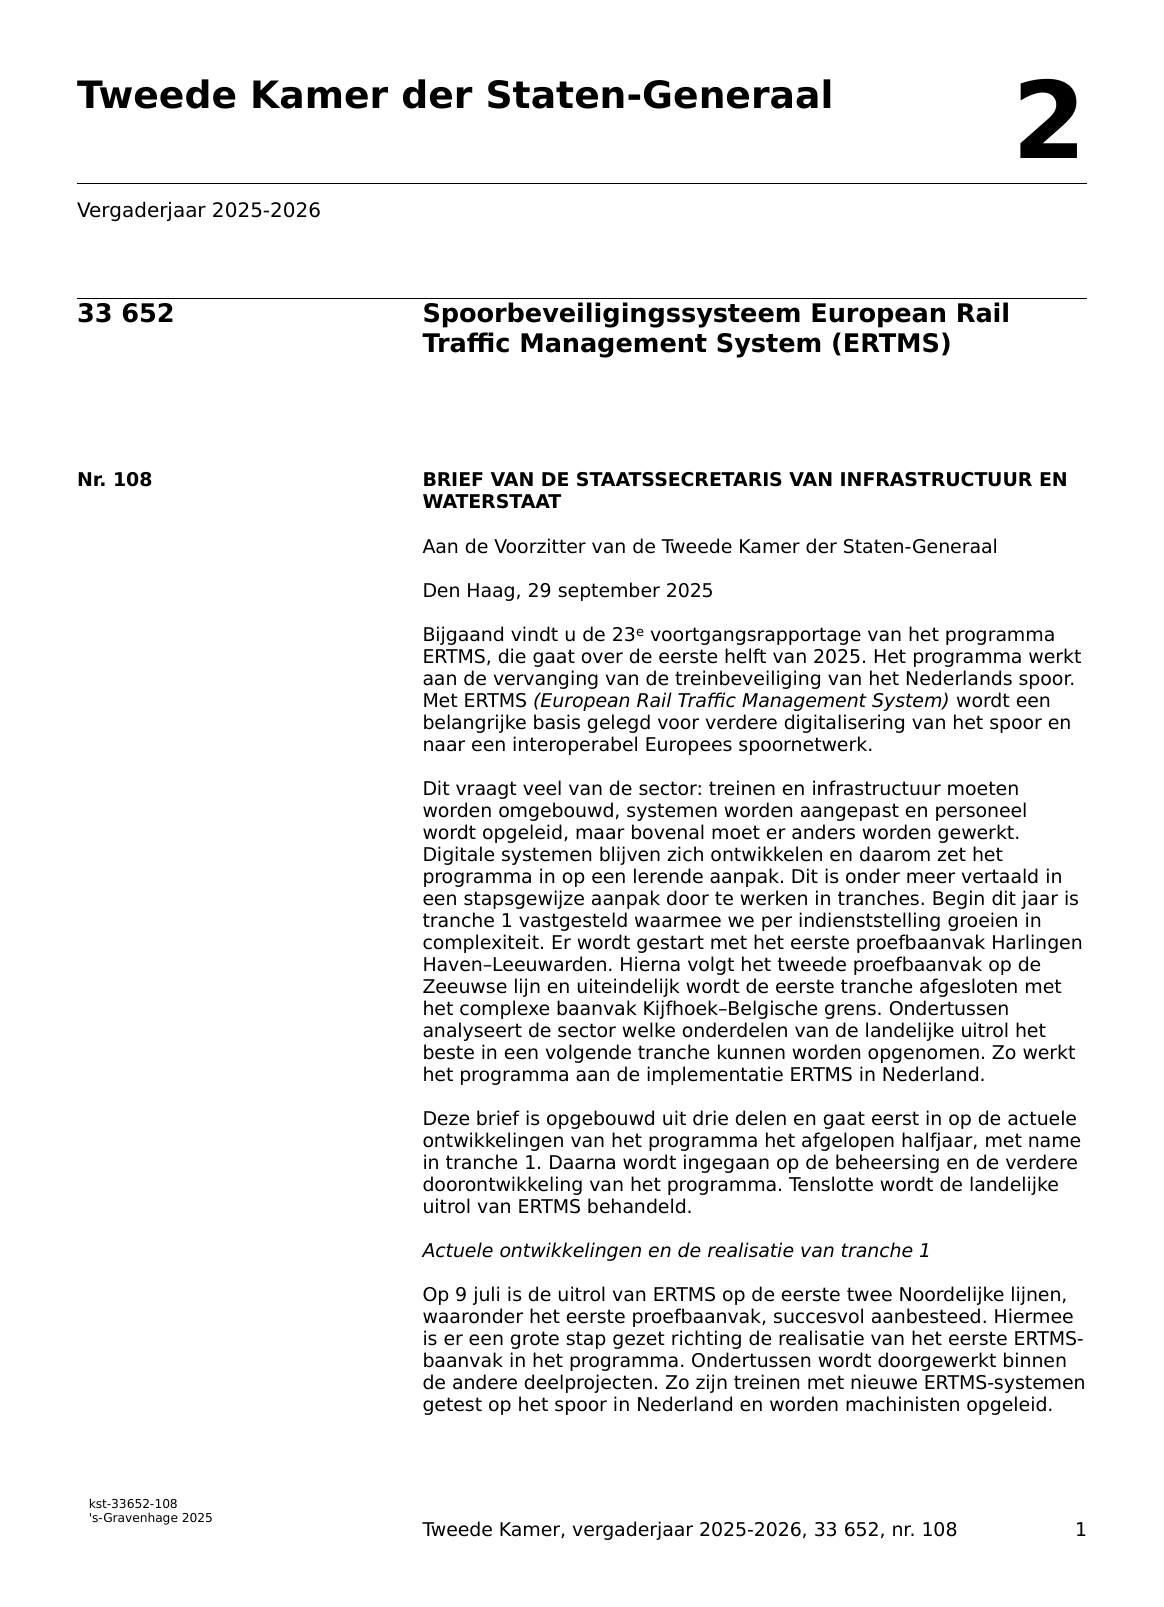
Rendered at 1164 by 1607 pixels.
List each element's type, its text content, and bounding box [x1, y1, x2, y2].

subtitle Actuele ontwikkelingen en de realisatie van tranche 1 [422, 1240, 1087, 1262]
table_header Tweede Kamer der Staten-Generaal [77, 59, 886, 183]
text Bijgaand vindt u de 23e voortgangsrapportage van het programma ERTMS, die gaat over de eerste helft van 2025. Het programma werkt aan de vervanging van de treinbeveiliging van het Nederlands spoor. Met ERTMS (European Rail Traffic Management System) wordt een belangrijke basis gelegd voor verdere digitalisering van het spoor en naar een interoperabel Europees spoornetwerk. [422, 624, 1087, 756]
text 's-Gravenhage 2025 [88, 1511, 323, 1525]
text Deze brief is opgebouwd uit drie delen en gaat eerst in op de actuele ontwikkelingen van het programma het afgelopen halfjaar, met name in tranche 1. Daarna wordt ingegaan op de beheersing en de verdere doorontwikkeling van het programma. Tenslotte wordt de landelijke uitrol van ERTMS behandeld. [422, 1108, 1087, 1218]
text Op 9 juli is de uitrol van ERTMS op de eerste twee Noordelijke lijnen, waaronder het eerste proefbaanvak, succesvol aanbesteed. Hiermee is er een grote stap gezet richting de realisatie van het eerste ERTMS-baanvak in het programma. Ondertussen wordt doorgewerkt binnen de andere deelprojecten. Zo zijn treinen met nieuwe ERTMS-systemen getest op het spoor in Nederland en worden machinisten opgeleid. [422, 1284, 1087, 1416]
text kst-33652-108 [88, 1497, 323, 1511]
text Aan de Voorzitter van de Tweede Kamer der Staten-Generaal [422, 536, 1087, 557]
subtitle 33 652 Spoorbeveiligingssysteem European Rail Traffic Management System (ERTMS) [77, 299, 1087, 358]
text Dit vraagt veel van de sector: treinen en infrastructuur moeten worden omgebouwd, systemen worden aangepast en personeel wordt opgeleid, maar bovenal moet er anders worden gewerkt. Digitale systemen blijven zich ontwikkelen en daarom zet het programma in op een lerende aanpak. Dit is onder meer vertaald in een stapsgewijze aanpak door te werken in tranches. Begin dit jaar is tranche 1 vastgesteld waarmee we per indienststelling groeien in complexiteit. Er wordt gestart met het eerste proefbaanvak Harlingen Haven–Leeuwarden. Hierna volgt het tweede proefbaanvak op de Zeeuwse lijn en uiteindelijk wordt de eerste tranche afgesloten met het complexe baanvak Kijfhoek–Belgische grens. Ondertussen analyseert de sector welke onderdelen van de landelijke uitrol het beste in een volgende tranche kunnen worden opgenomen. Zo werkt het programma aan de implementatie ERTMS in Nederland. [422, 778, 1087, 1086]
subtitle Nr. 108 BRIEF VAN DE STAATSSECRETARIS VAN INFRASTRUCTUUR EN WATERSTAAT [77, 469, 1087, 513]
table_cell Vergaderjaar 2025-2026 [77, 184, 1087, 298]
text Den Haag, 29 september 2025 [422, 580, 1087, 602]
table_header 2 [886, 59, 1087, 183]
